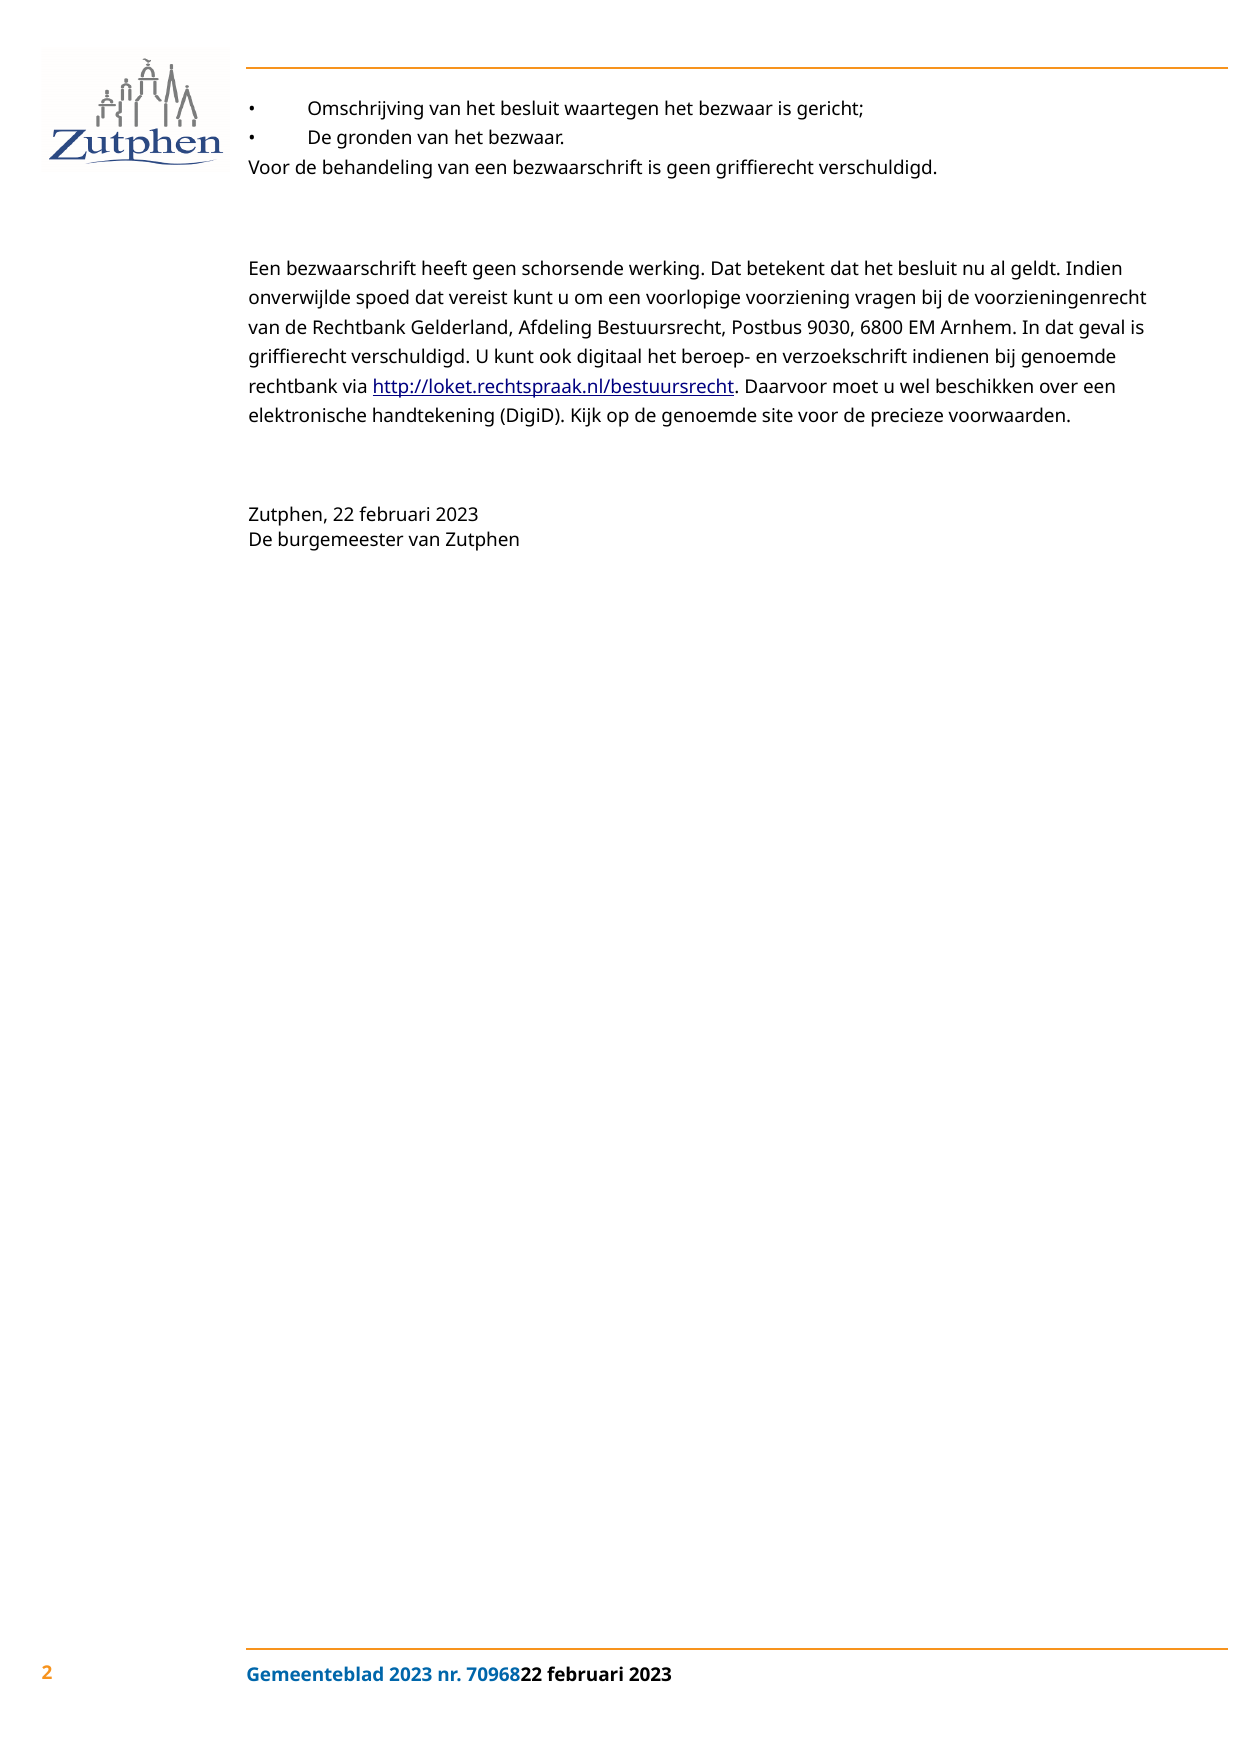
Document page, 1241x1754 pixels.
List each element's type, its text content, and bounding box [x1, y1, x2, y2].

text De burgemeester van Zutphen [248, 527, 1152, 552]
text Zutphen, 22 februari 2023 [248, 501, 1152, 527]
list Omschrijving van het besluit waartegen het bezwaar is gericht; [248, 95, 1152, 121]
picture [41, 47, 231, 172]
text Een bezwaarschrift heeft geen schorsende werking. Dat betekent dat het besluit nu al geldt. Indien onverwijlde spoed dat vereist kunt u om een voorlopige voorziening vragen bij de voorzieningenrecht van de Rechtbank Gelderland, Afdeling Bestuursrecht, Postbus 9030, 6800 EM Arnhem. In dat geval is griffierecht verschuldigd. U kunt ook digitaal het beroep- en verzoekschrift indienen bij genoemde rechtbank via http://loket.rechtspraak.nl/bestuursrecht. Daarvoor moet u wel beschikken over een elektronische handtekening (DigiD). Kijk op de genoemde site voor de precieze voorwaarden. [248, 255, 1152, 428]
text Voor de behandeling van een bezwaarschrift is geen griffierecht verschuldigd. [248, 154, 1152, 180]
list De gronden van het bezwaar. [248, 124, 1152, 150]
